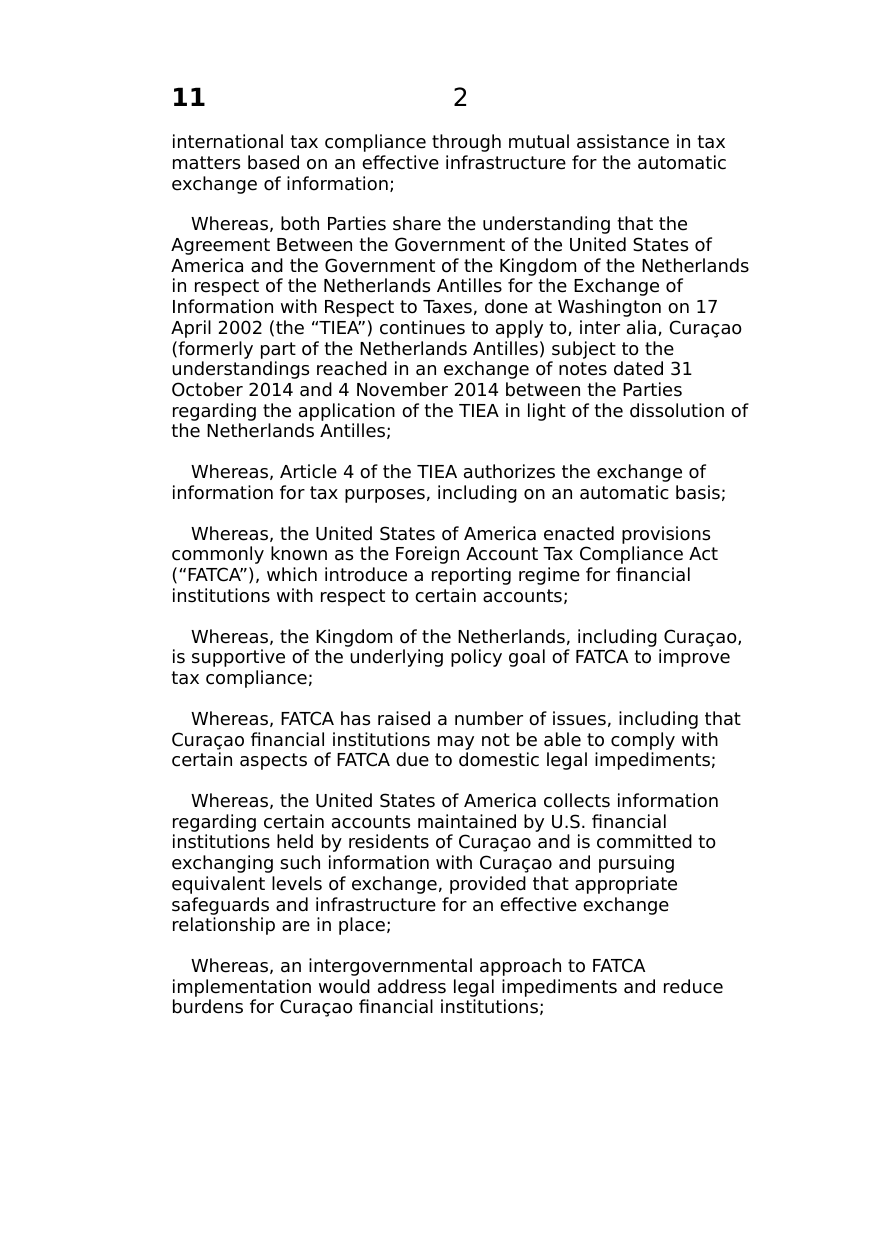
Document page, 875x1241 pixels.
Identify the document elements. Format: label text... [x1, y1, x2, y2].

text Whereas, FATCA has raised a number of issues, including that Curaçao financial institutions may not be able to comply with certain aspects of FATCA due to domestic legal impediments; [171, 709, 756, 771]
text Whereas, an intergovernmental approach to FATCA implementation would address legal impediments and reduce burdens for Curaçao financial institutions; [171, 956, 756, 1018]
text Whereas, both Parties share the understanding that the Agreement Between the Government of the United States of America and the Government of the Kingdom of the Netherlands in respect of the Netherlands Antilles for the Exchange of Information with Respect to Taxes, done at Washington on 17 April 2002 (the “TIEA”) continues to apply to, inter alia, Curaçao (formerly part of the Netherlands Antilles) subject to the understandings reached in an exchange of notes dated 31 October 2014 and 4 November 2014 between the Parties regarding the application of the TIEA in light of the dissolution of the Netherlands Antilles; [171, 214, 756, 442]
text Whereas, Article 4 of the TIEA authorizes the exchange of information for tax purposes, including on an automatic basis; [171, 462, 756, 503]
text international tax compliance through mutual assistance in tax matters based on an effective infrastructure for the automatic exchange of information; [171, 132, 756, 194]
text Whereas, the United States of America collects information regarding certain accounts maintained by U.S. financial institutions held by residents of Curaçao and is committed to exchanging such information with Curaçao and pursuing equivalent levels of exchange, provided that appropriate safeguards and infrastructure for an effective exchange relationship are in place; [171, 791, 756, 936]
text Whereas, the United States of America enacted provisions commonly known as the Foreign Account Tax Compliance Act (“FATCA”), which introduce a reporting regime for financial institutions with respect to certain accounts; [171, 523, 756, 606]
text Whereas, the Kingdom of the Netherlands, including Curaçao, is supportive of the underlying policy goal of FATCA to improve tax compliance; [171, 626, 756, 689]
